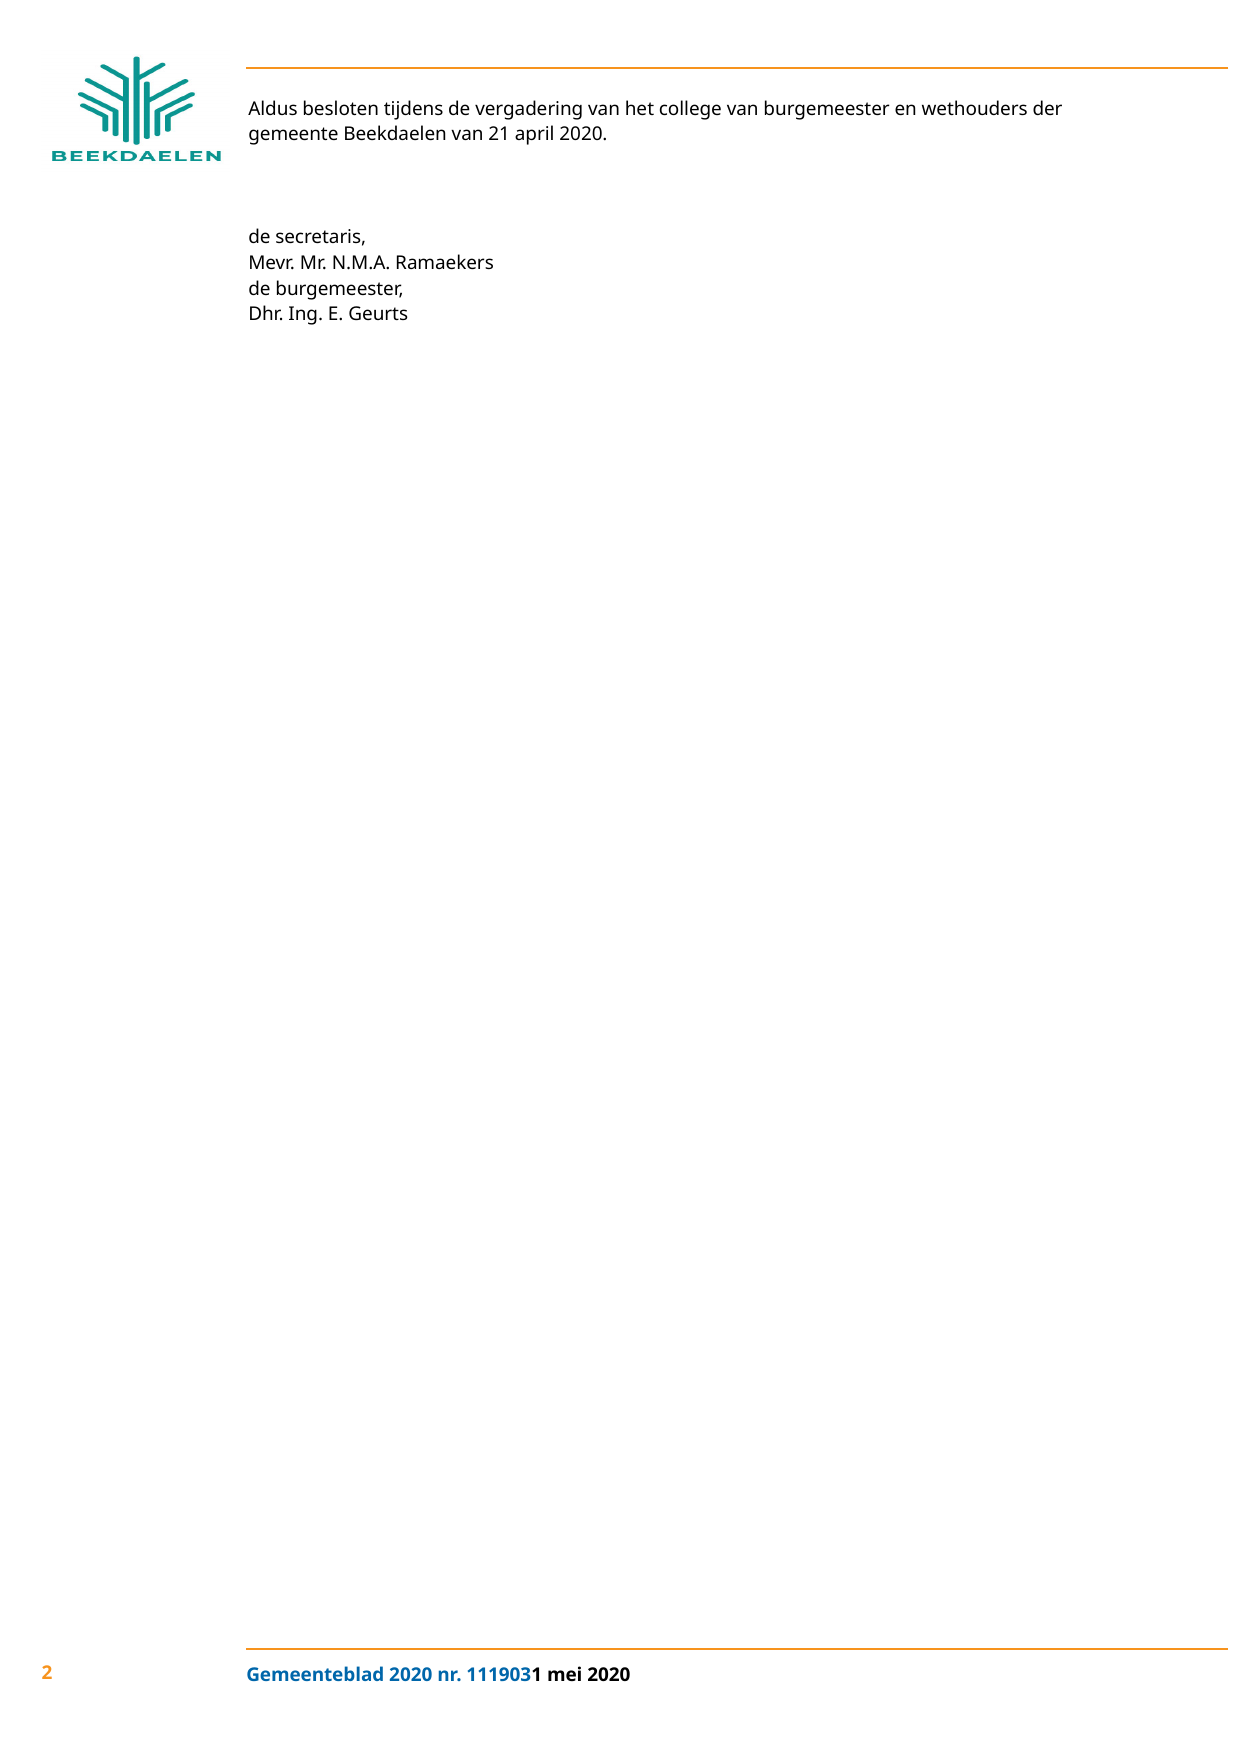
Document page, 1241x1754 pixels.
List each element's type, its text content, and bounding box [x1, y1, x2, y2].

text de burgemeester, [248, 275, 1152, 301]
text de secretaris, [248, 223, 1152, 249]
text Dhr. Ing. E. Geurts [248, 301, 1152, 326]
text Mevr. Mr. N.M.A. Ramaekers [248, 249, 1152, 275]
text Aldus besloten tijdens de vergadering van het college van burgemeester en wethouders der gemeente Beekdaelen van 21 april 2020. [248, 95, 1152, 146]
picture [41, 47, 231, 172]
